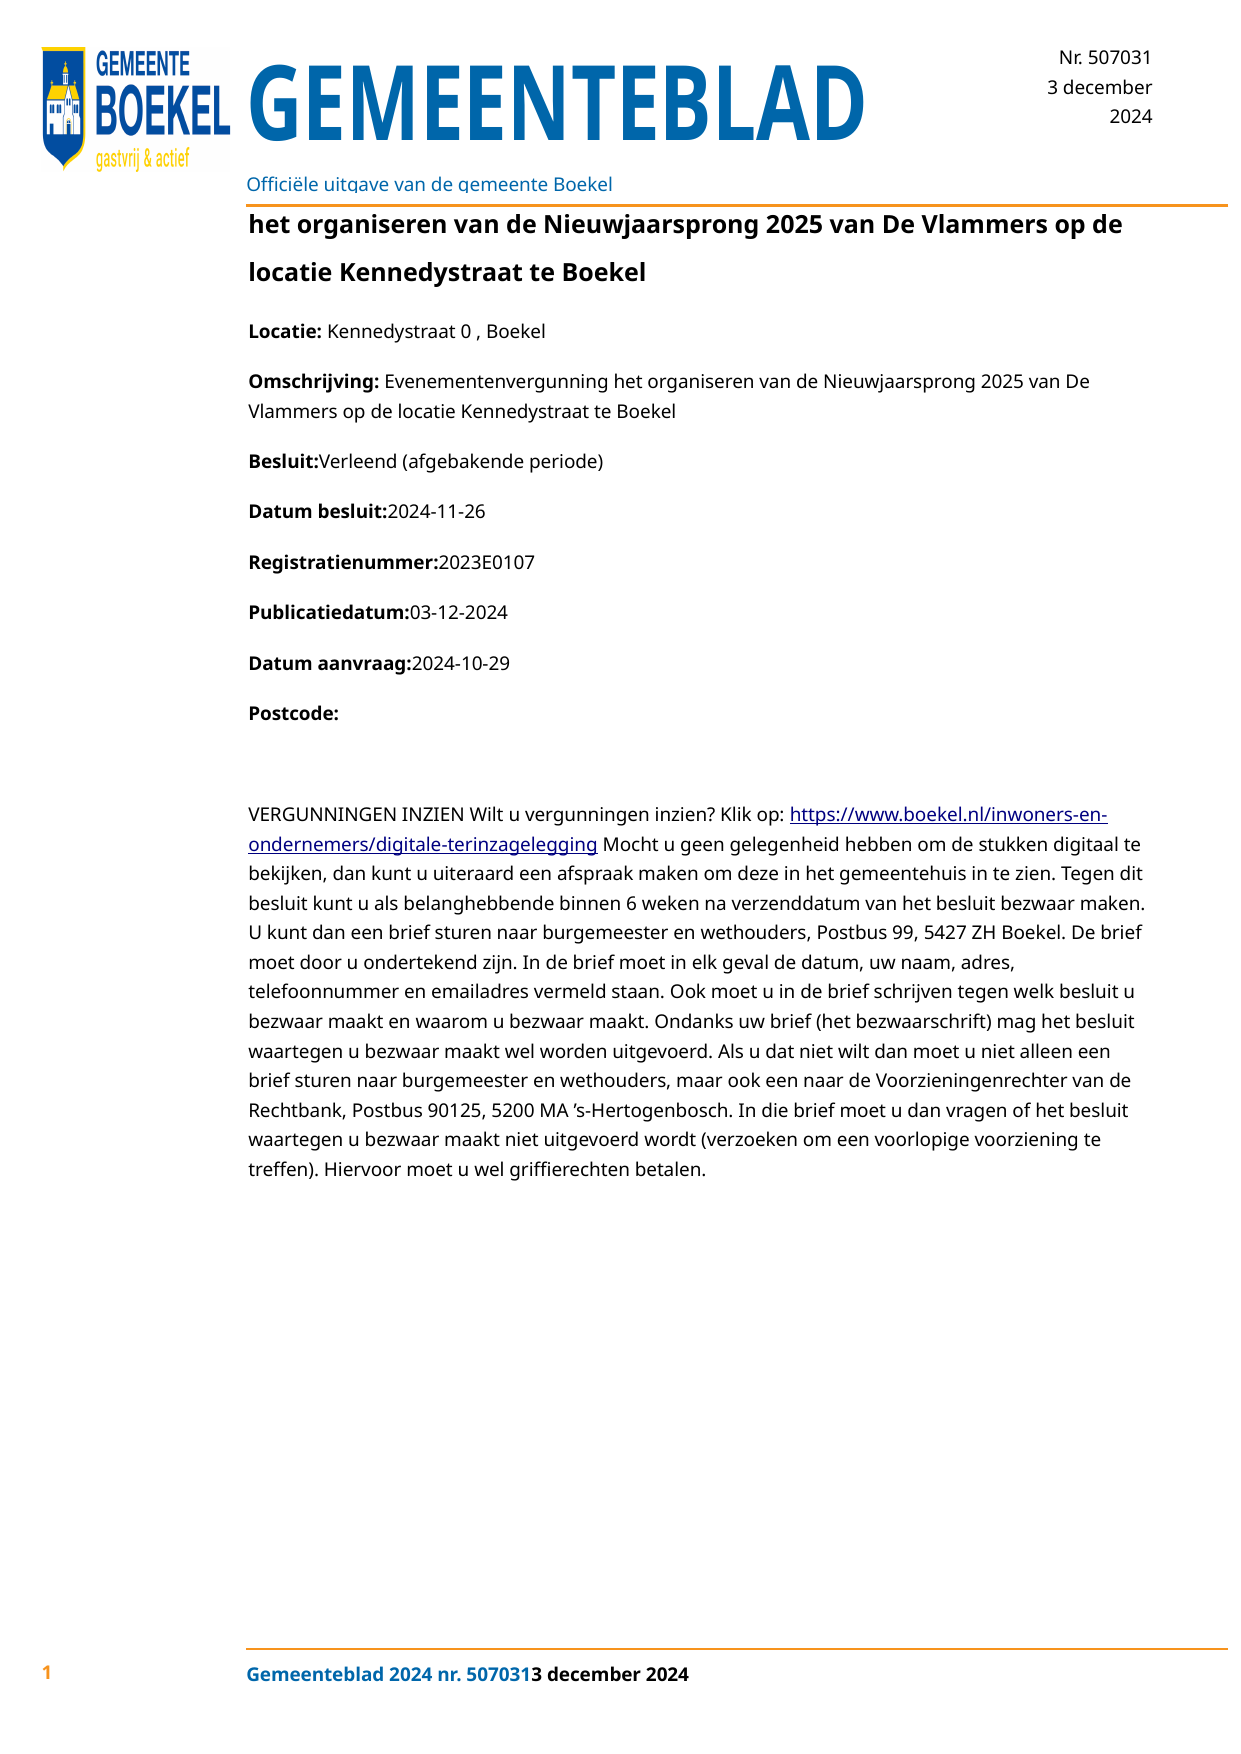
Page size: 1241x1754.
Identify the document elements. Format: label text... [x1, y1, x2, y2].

text Omschrijving: Evenementenvergunning het organiseren van de Nieuwjaarsprong 2025 van De Vlammers op de locatie Kennedystraat te Boekel [248, 368, 1152, 424]
text Besluit:Verleend (afgebakende periode) [248, 448, 1152, 474]
text het organiseren van de Nieuwjaarsprong 2025 van De Vlammers op de locatie Kennedystraat te Boekel [248, 207, 1152, 288]
text Datum besluit:2024-11-26 [248, 499, 1152, 524]
text Publicatiedatum:03-12-2024 [248, 599, 1152, 625]
text Registratienummer:2023E0107 [248, 549, 1152, 575]
text Locatie: Kennedystraat 0 , Boekel [248, 318, 1152, 344]
text Datum aanvraag:2024-10-29 [248, 650, 1152, 676]
text VERGUNNINGEN INZIEN Wilt u vergunningen inzien? Klik op: https://www.boekel.nl/inwoners-en-ondernemers/digitale-terinzagelegging Mocht u geen gelegenheid hebben om de stukken digitaal te bekijken, dan kunt u uiteraard een afspraak maken om deze in het gemeentehuis in te zien. Tegen dit besluit kunt u als belanghebbende binnen 6 weken na verzenddatum van het besluit bezwaar maken. U kunt dan een brief sturen naar burgemeester en wethouders, Postbus 99, 5427 ZH Boekel. De brief moet door u ondertekend zijn. In de brief moet in elk geval de datum, uw naam, adres, telefoonnummer en emailadres vermeld staan. Ook moet u in de brief schrijven tegen welk besluit u bezwaar maakt en waarom u bezwaar maakt. Ondanks uw brief (het bezwaarschrift) mag het besluit waartegen u bezwaar maakt wel worden uitgevoerd. Als u dat niet wilt dan moet u niet alleen een brief sturen naar burgemeester en wethouders, maar ook een naar de Voorzieningenrechter van de Rechtbank, Postbus 90125, 5200 MA ’s-Hertogenbosch. In die brief moet u dan vragen of het besluit waartegen u bezwaar maakt niet uitgevoerd wordt (verzoeken om een voorlopige voorziening te treffen). Hiervoor moet u wel griffierechten betalen. [248, 801, 1152, 1182]
picture [41, 47, 231, 172]
text Postcode: [248, 700, 1152, 726]
